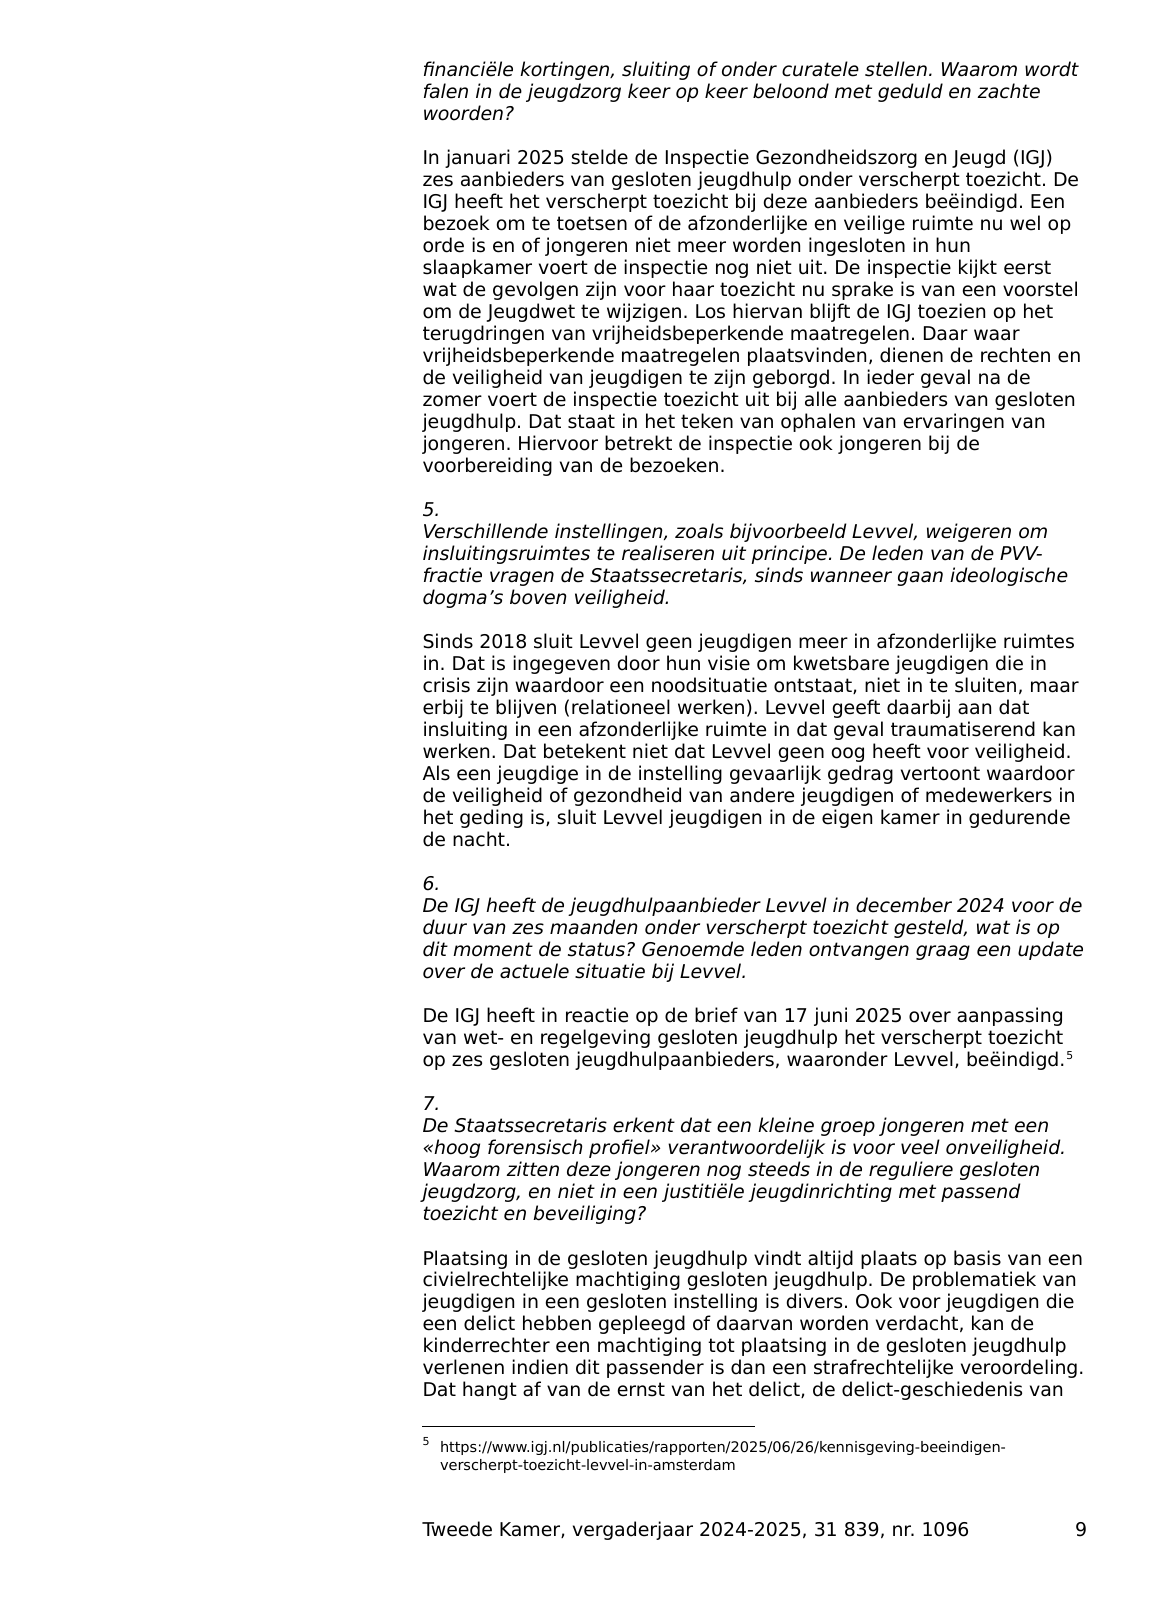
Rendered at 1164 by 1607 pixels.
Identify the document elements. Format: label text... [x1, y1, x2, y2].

text De IGJ heeft de jeugdhulpaanbieder Levvel in december 2024 voor de duur van zes maanden onder verscherpt toezicht gesteld, wat is op dit moment de status? Genoemde leden ontvangen graag een update over de actuele situatie bij Levvel. [422, 895, 1087, 983]
text 7. [422, 1093, 1087, 1115]
text In januari 2025 stelde de Inspectie Gezondheidszorg en Jeugd (IGJ) zes aanbieders van gesloten jeugdhulp onder verscherpt toezicht. De IGJ heeft het verscherpt toezicht bij deze aanbieders beëindigd. Een bezoek om te toetsen of de afzonderlijke en veilige ruimte nu wel op orde is en of jongeren niet meer worden ingesloten in hun slaapkamer voert de inspectie nog niet uit. De inspectie kijkt eerst wat de gevolgen zijn voor haar toezicht nu sprake is van een voorstel om de Jeugdwet te wijzigen. Los hiervan blijft de IGJ toezien op het terugdringen van vrijheidsbeperkende maatregelen. Daar waar vrijheidsbeperkende maatregelen plaatsvinden, dienen de rechten en de veiligheid van jeugdigen te zijn geborgd. In ieder geval na de zomer voert de inspectie toezicht uit bij alle aanbieders van gesloten jeugdhulp. Dat staat in het teken van ophalen van ervaringen van jongeren. Hiervoor betrekt de inspectie ook jongeren bij de voorbereiding van de bezoeken. [422, 147, 1087, 477]
text De IGJ heeft in reactie op de brief van 17 juni 2025 over aanpassing van wet- en regelgeving gesloten jeugdhulp het verscherpt toezicht op zes gesloten jeugdhulpaanbieders, waaronder Levvel, beëindigd. [422, 1005, 1087, 1071]
text De Staatssecretaris erkent dat een kleine groep jongeren met een «hoog forensisch profiel» verantwoordelijk is voor veel onveiligheid. Waarom zitten deze jongeren nog steeds in de reguliere gesloten jeugdzorg, en niet in een justitiële jeugdinrichting met passend toezicht en beveiliging? [422, 1115, 1087, 1225]
text 5. [422, 499, 1087, 521]
text Plaatsing in de gesloten jeugdhulp vindt altijd plaats op basis van een civielrechtelijke machtiging gesloten jeugdhulp. De problematiek van jeugdigen in een gesloten instelling is divers. Ook voor jeugdigen die een delict hebben gepleegd of daarvan worden verdacht, kan de kinderrechter een machtiging tot plaatsing in de gesloten jeugdhulp verlenen indien dit passender is dan een strafrechtelijke veroordeling. Dat hangt af van de ernst van het delict, de delict-geschiedenis van [422, 1247, 1087, 1401]
text financiële kortingen, sluiting of onder curatele stellen. Waarom wordt falen in de jeugdzorg keer op keer beloond met geduld en zachte woorden? [422, 59, 1087, 125]
text https://www.igj.nl/publicaties/rapporten/2025/06/26/kennisgeving-beeindigen-verscherpt-toezicht-levvel-in-amsterdam [422, 1435, 1087, 1474]
text 6. [422, 873, 1087, 895]
text Verschillende instellingen, zoals bijvoorbeeld Levvel, weigeren om insluitingsruimtes te realiseren uit principe. De leden van de PVV-fractie vragen de Staatssecretaris, sinds wanneer gaan ideologische dogma’s boven veiligheid. [422, 521, 1087, 609]
text Sinds 2018 sluit Levvel geen jeugdigen meer in afzonderlijke ruimtes in. Dat is ingegeven door hun visie om kwetsbare jeugdigen die in crisis zijn waardoor een noodsituatie ontstaat, niet in te sluiten, maar erbij te blijven (relationeel werken). Levvel geeft daarbij aan dat insluiting in een afzonderlijke ruimte in dat geval traumatiserend kan werken. Dat betekent niet dat Levvel geen oog heeft voor veiligheid. Als een jeugdige in de instelling gevaarlijk gedrag vertoont waardoor de veiligheid of gezondheid van andere jeugdigen of medewerkers in het geding is, sluit Levvel jeugdigen in de eigen kamer in gedurende de nacht. [422, 631, 1087, 851]
